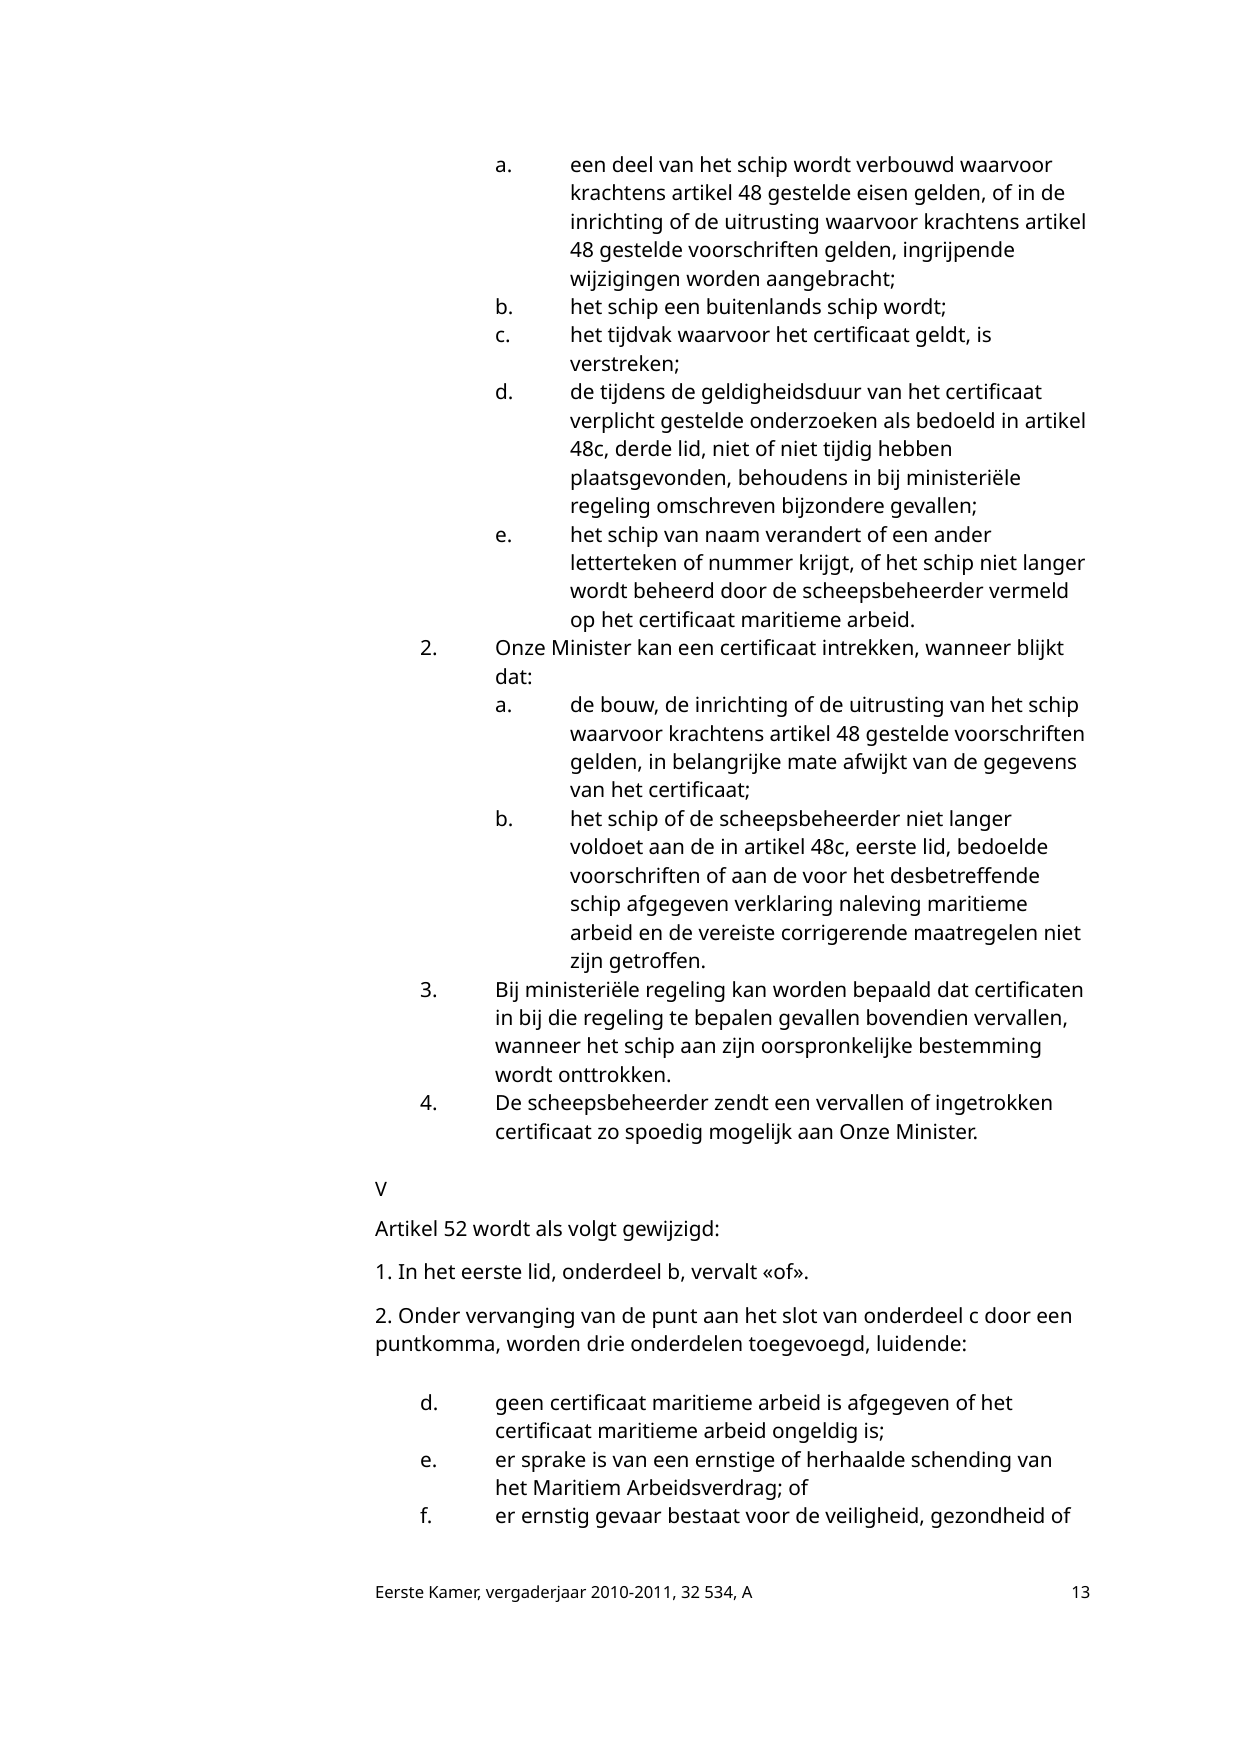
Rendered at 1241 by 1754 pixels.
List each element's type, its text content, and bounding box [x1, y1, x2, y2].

list er ernstig gevaar bestaat voor de veiligheid, gezondheid of [420, 1502, 1090, 1530]
text 2. Onder vervanging van de punt aan het slot van onderdeel c door een puntkomma, worden drie onderdelen toegevoegd, luidende: [375, 1301, 1090, 1358]
text 1. In het eerste lid, onderdeel b, vervalt «of». [375, 1257, 1090, 1286]
list het tijdvak waarvoor het certificaat geldt, is verstreken; [495, 321, 1090, 377]
text Artikel 52 wordt als volgt gewijzigd: [375, 1214, 1090, 1242]
list De scheepsbeheerder zendt een vervallen of ingetrokken certificaat zo spoedig mogelijk aan Onze Minister. [420, 1088, 1090, 1145]
list er sprake is van een ernstige of herhaalde schending van het Maritiem Arbeidsverdrag; of [420, 1445, 1090, 1502]
list Bij ministeriële regeling kan worden bepaald dat certificaten in bij die regeling te bepalen gevallen bovendien vervallen, wanneer het schip aan zijn oorspronkelijke bestemming wordt onttrokken. [420, 975, 1090, 1088]
list de tijdens de geldigheidsduur van het certificaat verplicht gestelde onderzoeken als bedoeld in artikel 48c, derde lid, niet of niet tijdig hebben plaatsgevonden, behoudens in bij ministeriële regeling omschreven bijzondere gevallen; [495, 377, 1090, 520]
list een deel van het schip wordt verbouwd waarvoor krachtens artikel 48 gestelde eisen gelden, of in de inrichting of de uitrusting waarvoor krachtens artikel 48 gestelde voorschriften gelden, ingrijpende wijzigingen worden aangebracht; [495, 150, 1090, 292]
text V [375, 1175, 1090, 1202]
list geen certificaat maritieme arbeid is afgegeven of het certificaat maritieme arbeid ongeldig is; [420, 1388, 1090, 1445]
list het schip een buitenlands schip wordt; [495, 292, 1090, 321]
list de bouw, de inrichting of de uitrusting van het schip waarvoor krachtens artikel 48 gestelde voorschriften gelden, in belangrijke mate afwijkt van de gegevens van het certificaat; [495, 690, 1090, 804]
list het schip van naam verandert of een ander letterteken of nummer krijgt, of het schip niet langer wordt beheerd door de scheepsbeheerder vermeld op het certificaat maritieme arbeid. [495, 520, 1090, 633]
list Onze Minister kan een certificaat intrekken, wanneer blijkt dat: [420, 633, 1090, 690]
list het schip of de scheepsbeheerder niet langer voldoet aan de in artikel 48c, eerste lid, bedoelde voorschriften of aan de voor het desbetreffende schip afgegeven verklaring naleving maritieme arbeid en de vereiste corrigerende maatregelen niet zijn getroffen. [495, 804, 1090, 975]
